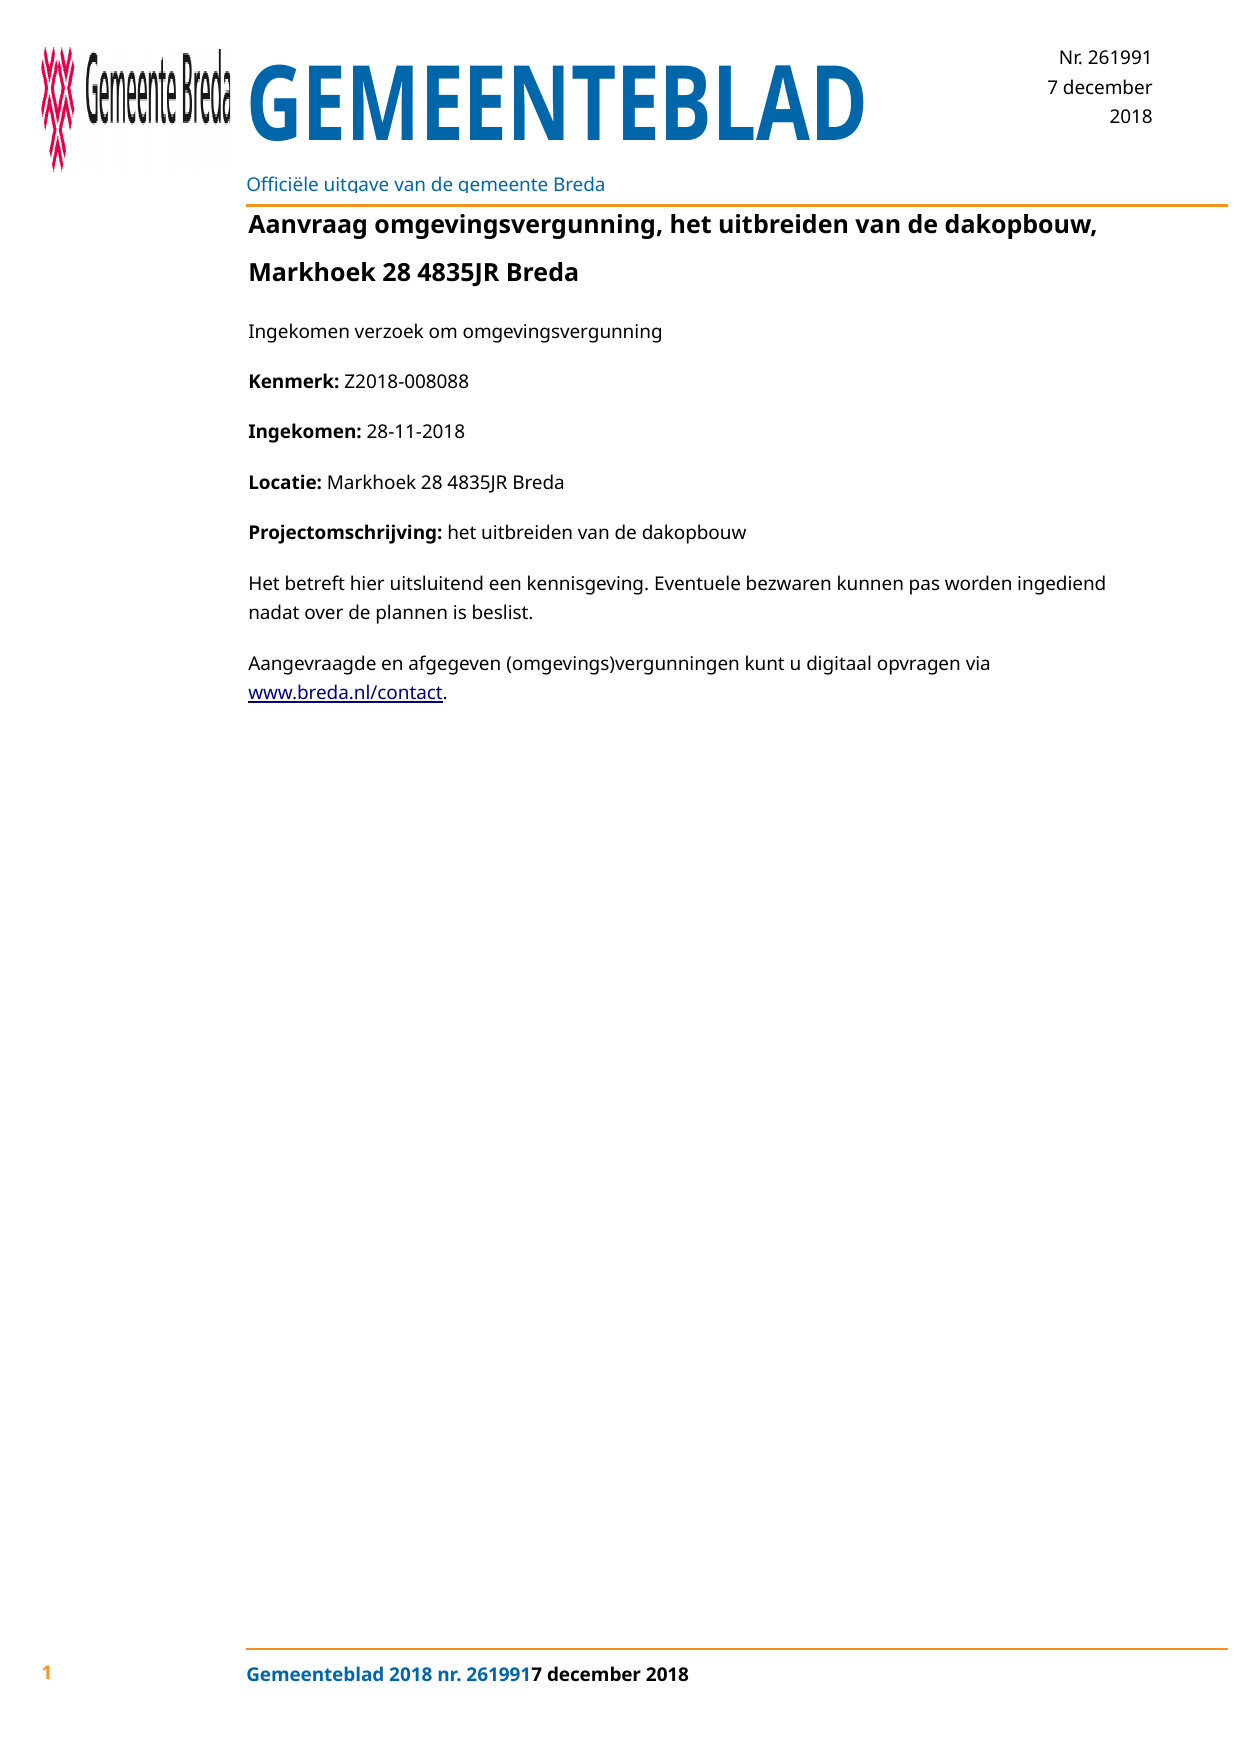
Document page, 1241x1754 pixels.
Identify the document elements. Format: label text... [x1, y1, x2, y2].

text Ingekomen: 28-11-2018 [248, 419, 1152, 444]
text Kenmerk: Z2018-008088 [248, 368, 1152, 394]
text Aangevraagde en afgegeven (omgevings)vergunningen kunt u digitaal opvragen via www.breda.nl/contact. [248, 650, 1152, 705]
text Locatie: Markhoek 28 4835JR Breda [248, 469, 1152, 495]
text Ingekomen verzoek om omgevingsvergunning [248, 318, 1152, 344]
picture [41, 47, 231, 172]
text Aanvraag omgevingsvergunning, het uitbreiden van de dakopbouw, Markhoek 28 4835JR Breda [248, 207, 1152, 288]
text Projectomschrijving: het uitbreiden van de dakopbouw [248, 519, 1152, 545]
text Het betreft hier uitsluitend een kennisgeving. Eventuele bezwaren kunnen pas worden ingediend nadat over de plannen is beslist. [248, 570, 1152, 625]
